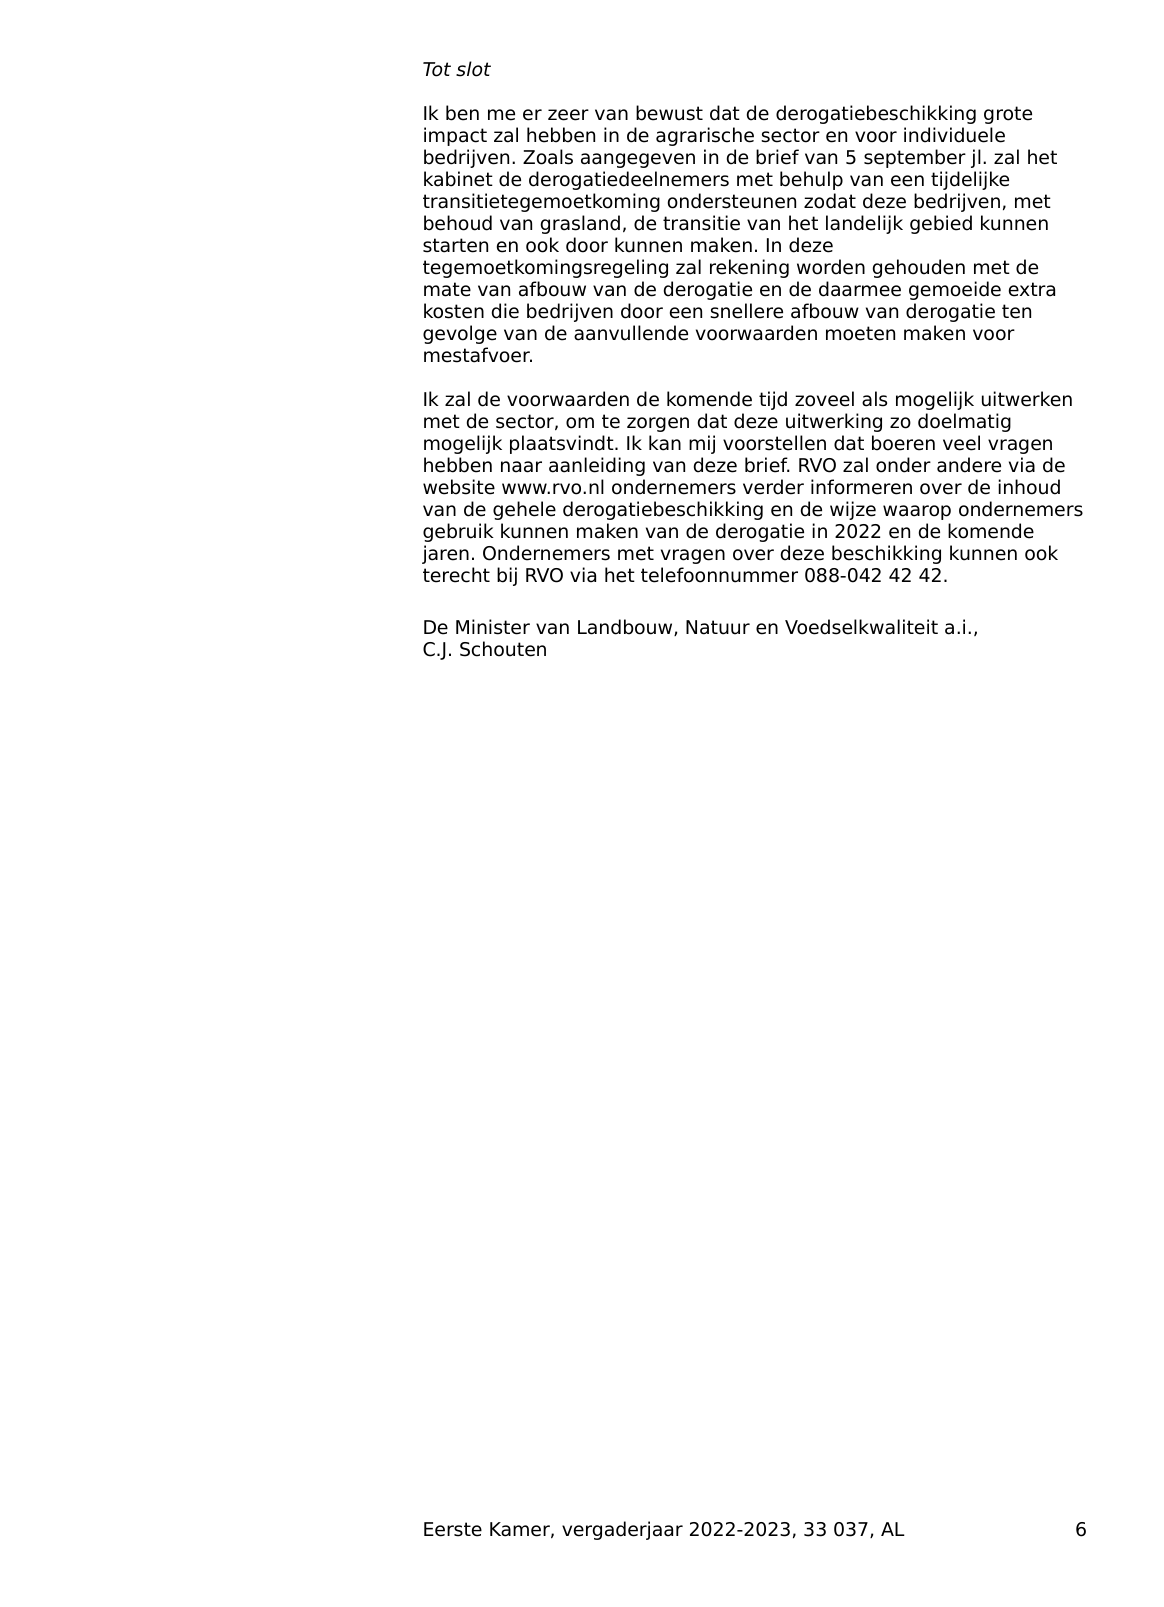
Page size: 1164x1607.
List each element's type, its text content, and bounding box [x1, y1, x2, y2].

subtitle Tot slot [422, 59, 1087, 81]
text Ik zal de voorwaarden de komende tijd zoveel als mogelijk uitwerken met de sector, om te zorgen dat deze uitwerking zo doelmatig mogelijk plaatsvindt. Ik kan mij voorstellen dat boeren veel vragen hebben naar aanleiding van deze brief. RVO zal onder andere via de website www.rvo.nl ondernemers verder informeren over de inhoud van de gehele derogatiebeschikking en de wijze waarop ondernemers gebruik kunnen maken van de derogatie in 2022 en de komende jaren. Ondernemers met vragen over deze beschikking kunnen ook terecht bij RVO via het telefoonnummer 088-042 42 42. [422, 389, 1087, 587]
text Ik ben me er zeer van bewust dat de derogatiebeschikking grote impact zal hebben in de agrarische sector en voor individuele bedrijven. Zoals aangegeven in de brief van 5 september jl. zal het kabinet de derogatiedeelnemers met behulp van een tijdelijke transitietegemoetkoming ondersteunen zodat deze bedrijven, met behoud van grasland, de transitie van het landelijk gebied kunnen starten en ook door kunnen maken. In deze tegemoetkomingsregeling zal rekening worden gehouden met de mate van afbouw van de derogatie en de daarmee gemoeide extra kosten die bedrijven door een snellere afbouw van derogatie ten gevolge van de aanvullende voorwaarden moeten maken voor mestafvoer. [422, 103, 1087, 367]
text De Minister van Landbouw, Natuur en Voedselkwaliteit a.i., C.J. Schouten [422, 617, 1087, 661]
